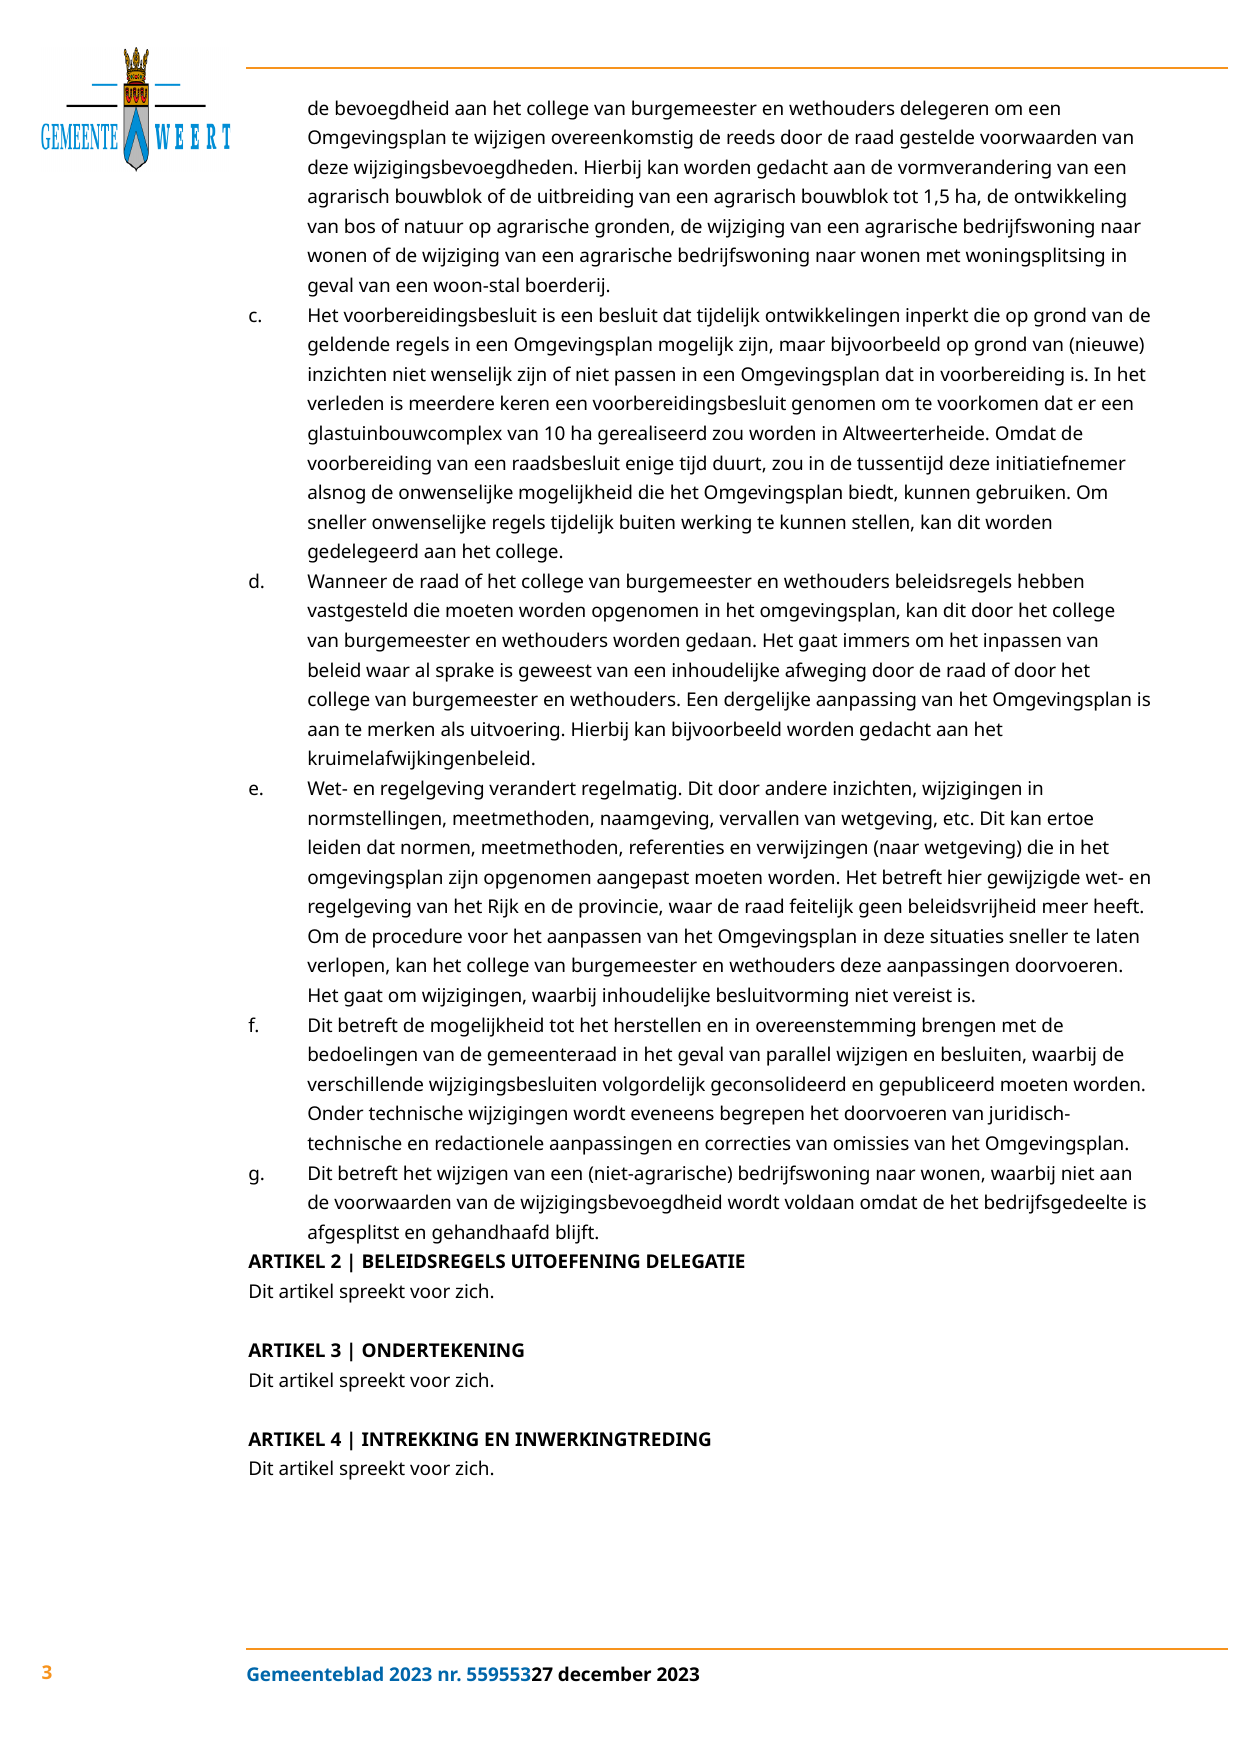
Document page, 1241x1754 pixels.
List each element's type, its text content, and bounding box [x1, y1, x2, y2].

text Dit artikel spreekt voor zich. [248, 1367, 1152, 1393]
list Wanneer de raad of het college van burgemeester en wethouders beleidsregels hebben vastgesteld die moeten worden opgenomen in het omgevingsplan, kan dit door het college van burgemeester en wethouders worden gedaan. Het gaat immers om het inpassen van beleid waar al sprake is geweest van een inhoudelijke afweging door de raad of door het college van burgemeester en wethouders. Een dergelijke aanpassing van het Omgevingsplan is aan te merken als uitvoering. Hierbij kan bijvoorbeeld worden gedacht aan het kruimelafwijkingenbeleid. [248, 568, 1152, 771]
list Dit betreft de mogelijkheid tot het herstellen en in overeenstemming brengen met de bedoelingen van de gemeenteraad in het geval van parallel wijzigen en besluiten, waarbij de verschillende wijzigingsbesluiten volgordelijk geconsolideerd en gepubliceerd moeten worden. Onder technische wijzigingen wordt eveneens begrepen het doorvoeren van juridisch-technische en redactionele aanpassingen en correcties van omissies van het Omgevingsplan. [248, 1012, 1152, 1156]
text ARTIKEL 2 | BELEIDSREGELS UITOEFENING DELEGATIE [248, 1248, 1152, 1274]
list Dit betreft het wijzigen van een (niet-agrarische) bedrijfswoning naar wonen, waarbij niet aan de voorwaarden van de wijzigingsbevoegdheid wordt voldaan omdat de het bedrijfsgedeelte is afgesplitst en gehandhaafd blijft. [248, 1160, 1152, 1245]
picture [41, 47, 231, 172]
text ARTIKEL 3 | ONDERTEKENING [248, 1337, 1152, 1363]
list Het voorbereidingsbesluit is een besluit dat tijdelijk ontwikkelingen inperkt die op grond van de geldende regels in een Omgevingsplan mogelijk zijn, maar bijvoorbeeld op grond van (nieuwe) inzichten niet wenselijk zijn of niet passen in een Omgevingsplan dat in voorbereiding is. In het verleden is meerdere keren een voorbereidingsbesluit genomen om te voorkomen dat er een glastuinbouwcomplex van 10 ha gerealiseerd zou worden in Altweerterheide. Omdat de voorbereiding van een raadsbesluit enige tijd duurt, zou in de tussentijd deze initiatiefnemer alsnog de onwenselijke mogelijkheid die het Omgevingsplan biedt, kunnen gebruiken. Om sneller onwenselijke regels tijdelijk buiten werking te kunnen stellen, kan dit worden gedelegeerd aan het college. [248, 302, 1152, 564]
list Wet- en regelgeving verandert regelmatig. Dit door andere inzichten, wijzigingen in normstellingen, meetmethoden, naamgeving, vervallen van wetgeving, etc. Dit kan ertoe leiden dat normen, meetmethoden, referenties en verwijzingen (naar wetgeving) die in het omgevingsplan zijn opgenomen aangepast moeten worden. Het betreft hier gewijzigde wet- en regelgeving van het Rijk en de provincie, waar de raad feitelijk geen beleidsvrijheid meer heeft. Om de procedure voor het aanpassen van het Omgevingsplan in deze situaties sneller te laten verlopen, kan het college van burgemeester en wethouders deze aanpassingen doorvoeren. Het gaat om wijzigingen, waarbij inhoudelijke besluitvorming niet vereist is. [248, 775, 1152, 1008]
text Dit artikel spreekt voor zich. [248, 1278, 1152, 1304]
text Dit artikel spreekt voor zich. [248, 1456, 1152, 1481]
text ARTIKEL 4 | INTREKKING EN INWERKINGTREDING [248, 1426, 1152, 1452]
list de bevoegdheid aan het college van burgemeester en wethouders delegeren om een Omgevingsplan te wijzigen overeenkomstig de reeds door de raad gestelde voorwaarden van deze wijzigingsbevoegdheden. Hierbij kan worden gedacht aan de vormverandering van een agrarisch bouwblok of de uitbreiding van een agrarisch bouwblok tot 1,5 ha, de ontwikkeling van bos of natuur op agrarische gronden, de wijziging van een agrarische bedrijfswoning naar wonen of de wijziging van een agrarische bedrijfswoning naar wonen met woningsplitsing in geval van een woon-stal boerderij. [248, 95, 1152, 298]
